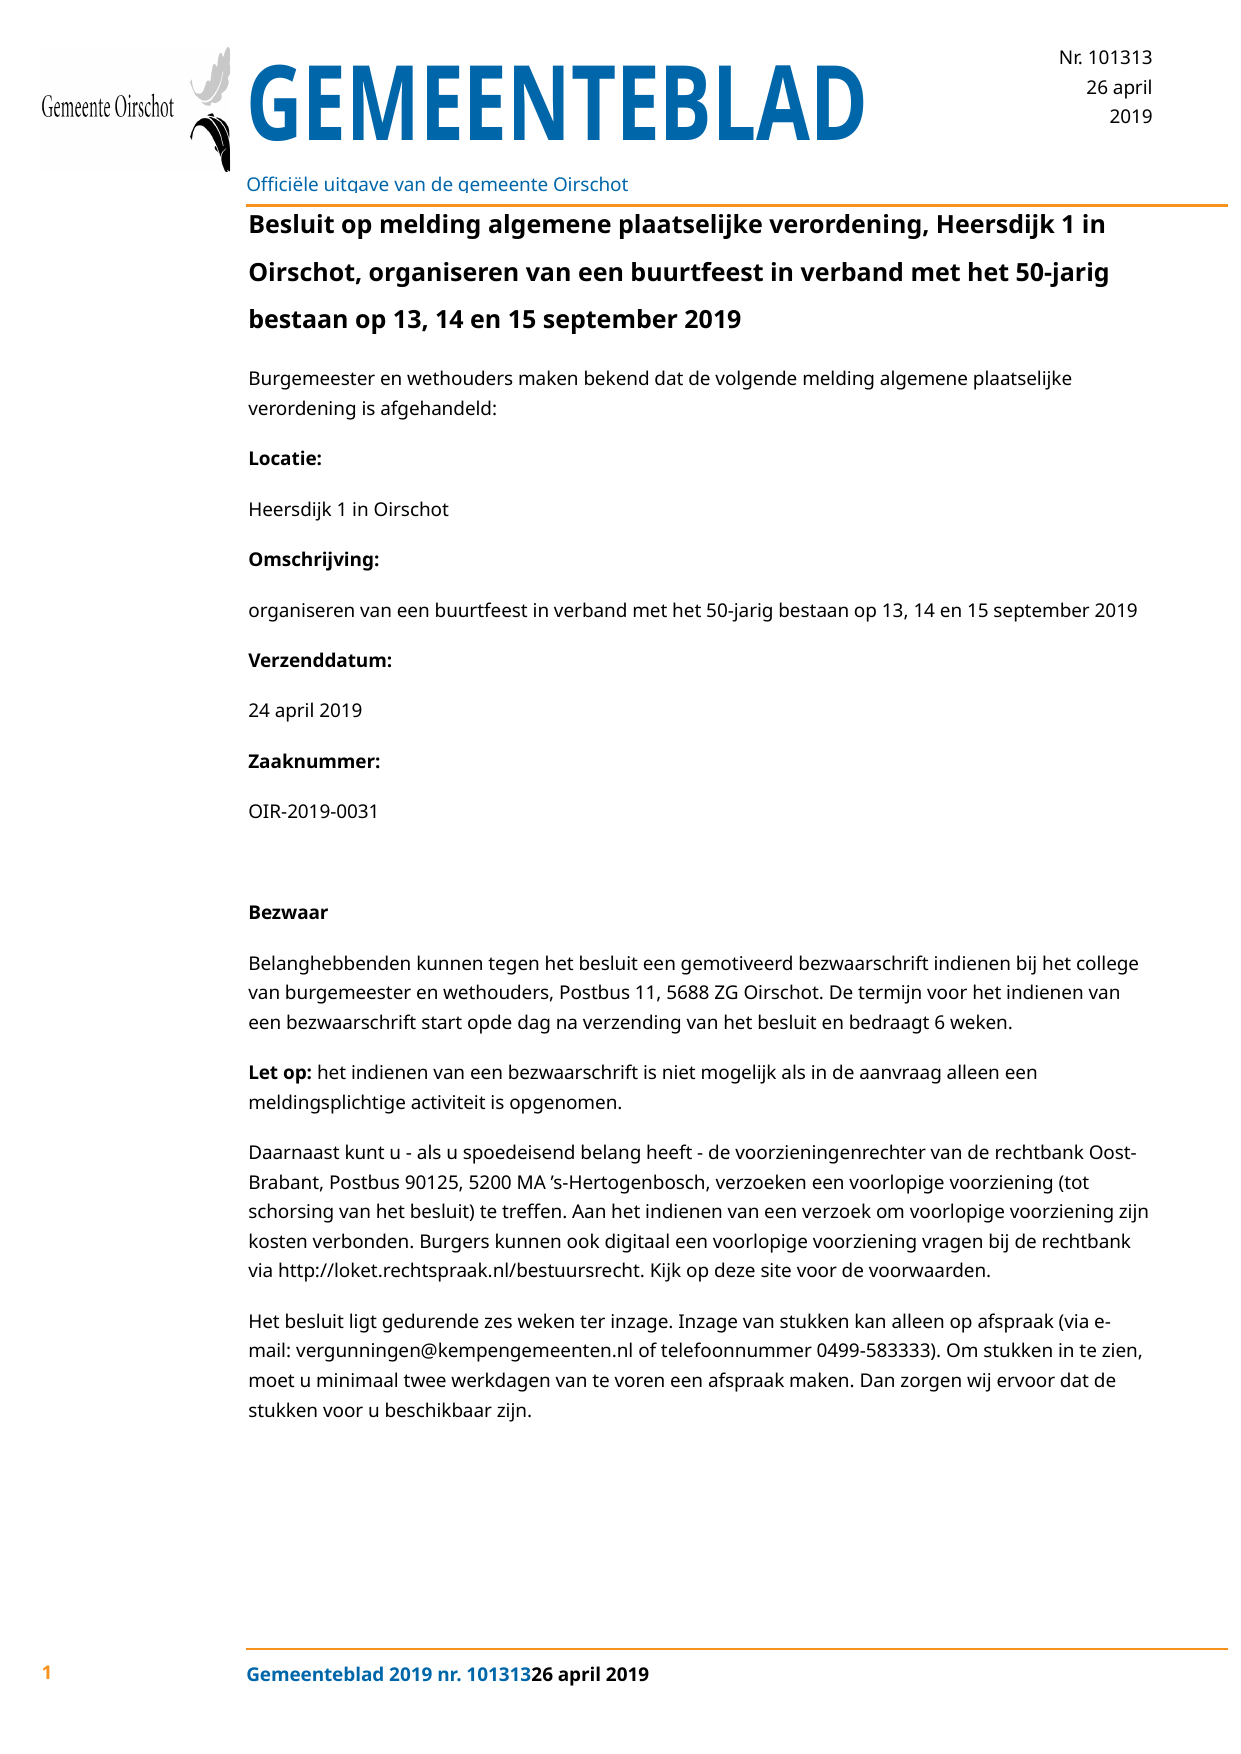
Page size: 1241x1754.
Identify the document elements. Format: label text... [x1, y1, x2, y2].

text Daarnaast kunt u - als u spoedeisend belang heeft - de voorzieningenrechter van de rechtbank Oost-Brabant, Postbus 90125, 5200 MA ’s-Hertogenbosch, verzoeken een voorlopige voorziening (tot schorsing van het besluit) te treffen. Aan het indienen van een verzoek om voorlopige voorziening zijn kosten verbonden. Burgers kunnen ook digitaal een voorlopige voorziening vragen bij de rechtbank via http://loket.rechtspraak.nl/bestuursrecht. Kijk op deze site voor de voorwaarden. [248, 1139, 1152, 1283]
text 24 april 2019 [248, 698, 1152, 723]
text Verzenddatum: [248, 647, 1152, 673]
text Bezwaar [248, 899, 1152, 925]
text Heersdijk 1 in Oirschot [248, 496, 1152, 522]
text organiseren van een buurtfeest in verband met het 50-jarig bestaan op 13, 14 en 15 september 2019 [248, 597, 1152, 622]
text Besluit op melding algemene plaatselijke verordening, Heersdijk 1 in Oirschot, organiseren van een buurtfeest in verband met het 50-jarig bestaan op 13, 14 en 15 september 2019 [248, 207, 1152, 336]
text OIR-2019-0031 [248, 798, 1152, 824]
text Belanghebbenden kunnen tegen het besluit een gemotiveerd bezwaarschrift indienen bij het college van burgemeester en wethouders, Postbus 11, 5688 ZG Oirschot. De termijn voor het indienen van een bezwaarschrift start opde dag na verzending van het besluit en bedraagt 6 weken. [248, 950, 1152, 1034]
text Omschrijving: [248, 546, 1152, 572]
picture [41, 47, 231, 172]
text Het besluit ligt gedurende zes weken ter inzage. Inzage van stukken kan alleen op afspraak (via e-mail: vergunningen@kempengemeenten.nl of telefoonnummer 0499-583333). Om stukken in te zien, moet u minimaal twee werkdagen van te voren een afspraak maken. Dan zorgen wij ervoor dat de stukken voor u beschikbaar zijn. [248, 1308, 1152, 1422]
text Locatie: [248, 446, 1152, 471]
text Burgemeester en wethouders maken bekend dat de volgende melding algemene plaatselijke verordening is afgehandeld: [248, 366, 1152, 421]
text Let op: het indienen van een bezwaarschrift is niet mogelijk als in de aanvraag alleen een meldingsplichtige activiteit is opgenomen. [248, 1059, 1152, 1114]
text Zaaknummer: [248, 748, 1152, 774]
